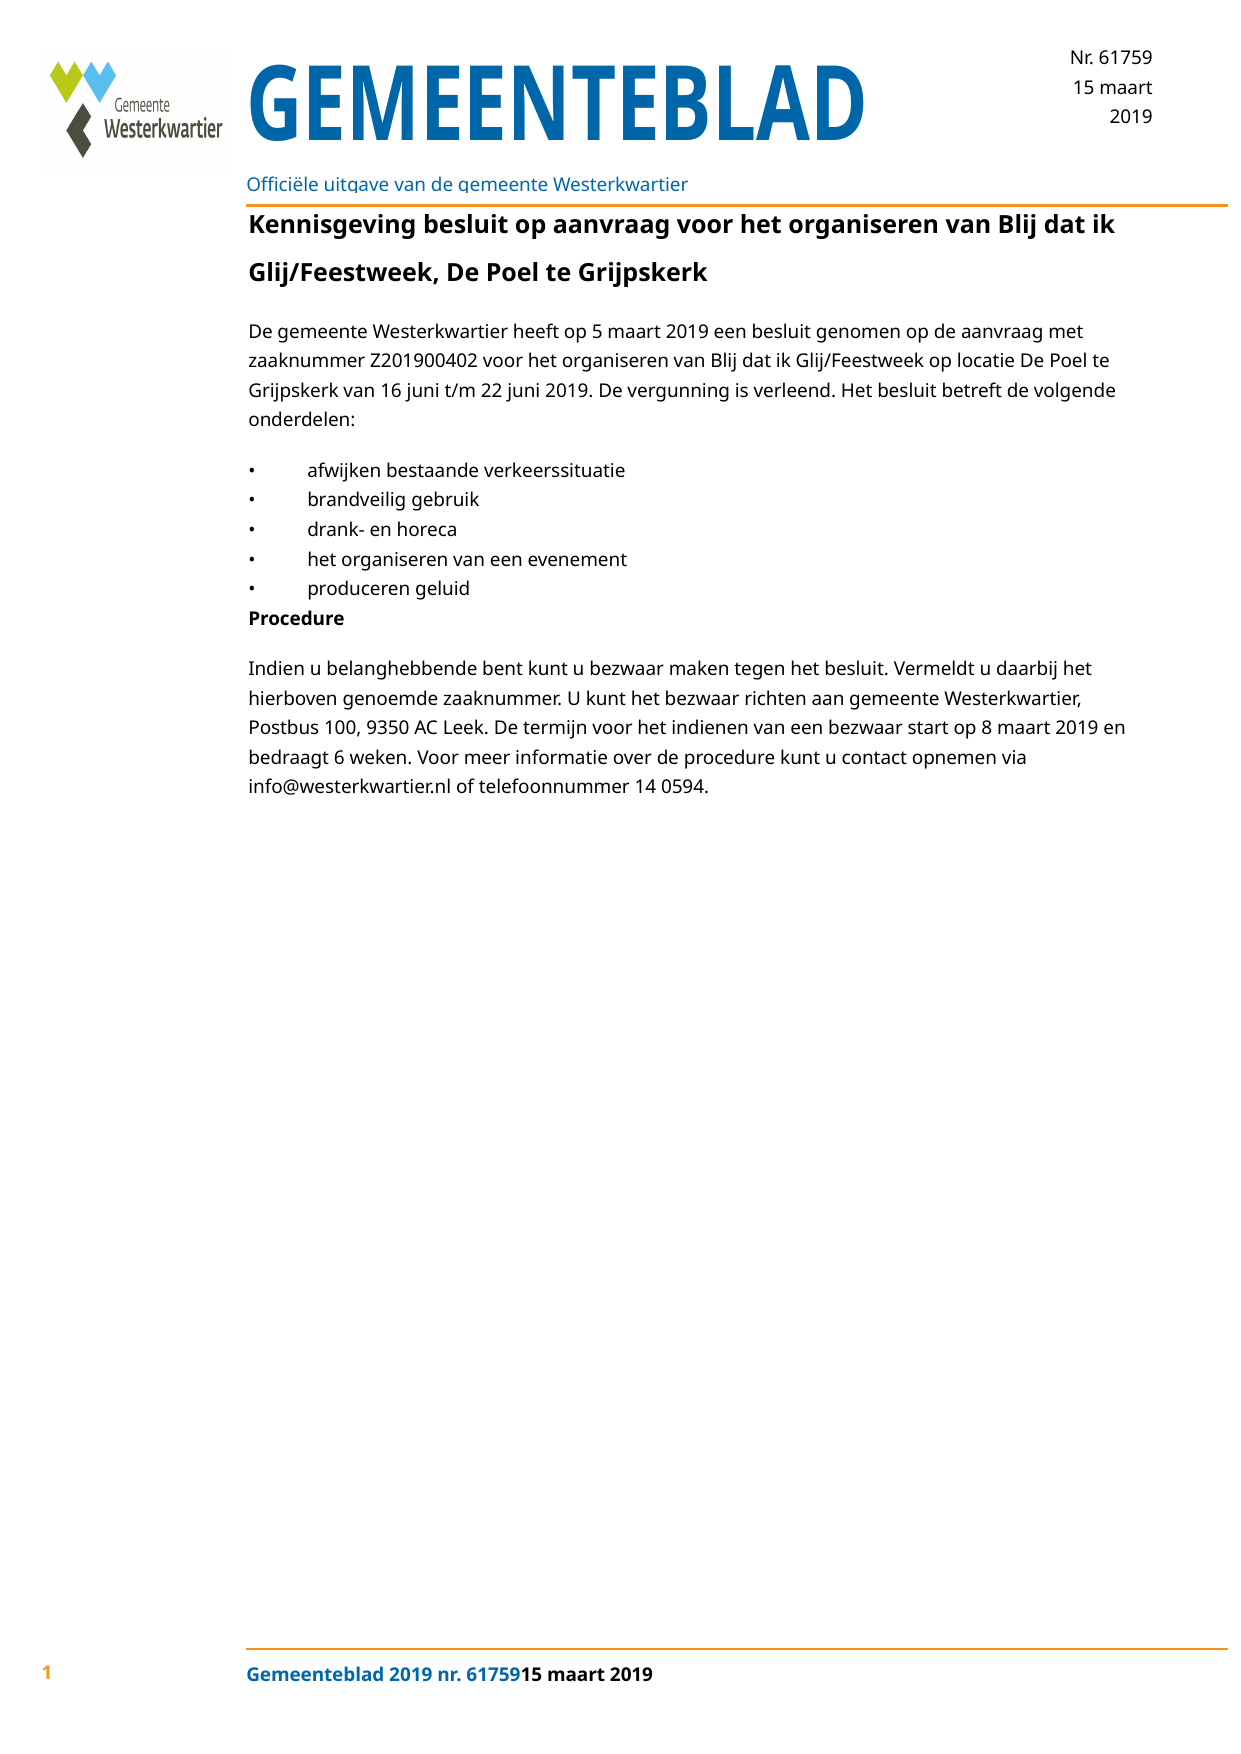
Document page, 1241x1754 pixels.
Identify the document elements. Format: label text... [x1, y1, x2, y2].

text Procedure [248, 605, 1152, 631]
list drank- en horeca [248, 516, 1152, 542]
text Indien u belanghebbende bent kunt u bezwaar maken tegen het besluit. Vermeldt u daarbij het hierboven genoemde zaaknummer. U kunt het bezwaar richten aan gemeente Westerkwartier, Postbus 100, 9350 AC Leek. De termijn voor het indienen van een bezwaar start op 8 maart 2019 en bedraagt 6 weken. Voor meer informatie over de procedure kunt u contact opnemen via info@westerkwartier.nl of telefoonnummer 14 0594. [248, 655, 1152, 799]
picture [41, 47, 231, 172]
list produceren geluid [248, 575, 1152, 601]
list afwijken bestaande verkeerssituatie [248, 457, 1152, 483]
list het organiseren van een evenement [248, 546, 1152, 572]
text Kennisgeving besluit op aanvraag voor het organiseren van Blij dat ik Glij/Feestweek, De Poel te Grijpskerk [248, 207, 1152, 288]
list brandveilig gebruik [248, 487, 1152, 512]
text De gemeente Westerkwartier heeft op 5 maart 2019 een besluit genomen op de aanvraag met zaaknummer Z201900402 voor het organiseren van Blij dat ik Glij/Feestweek op locatie De Poel te Grijpskerk van 16 juni t/m 22 juni 2019. De vergunning is verleend. Het besluit betreft de volgende onderdelen: [248, 318, 1152, 432]
